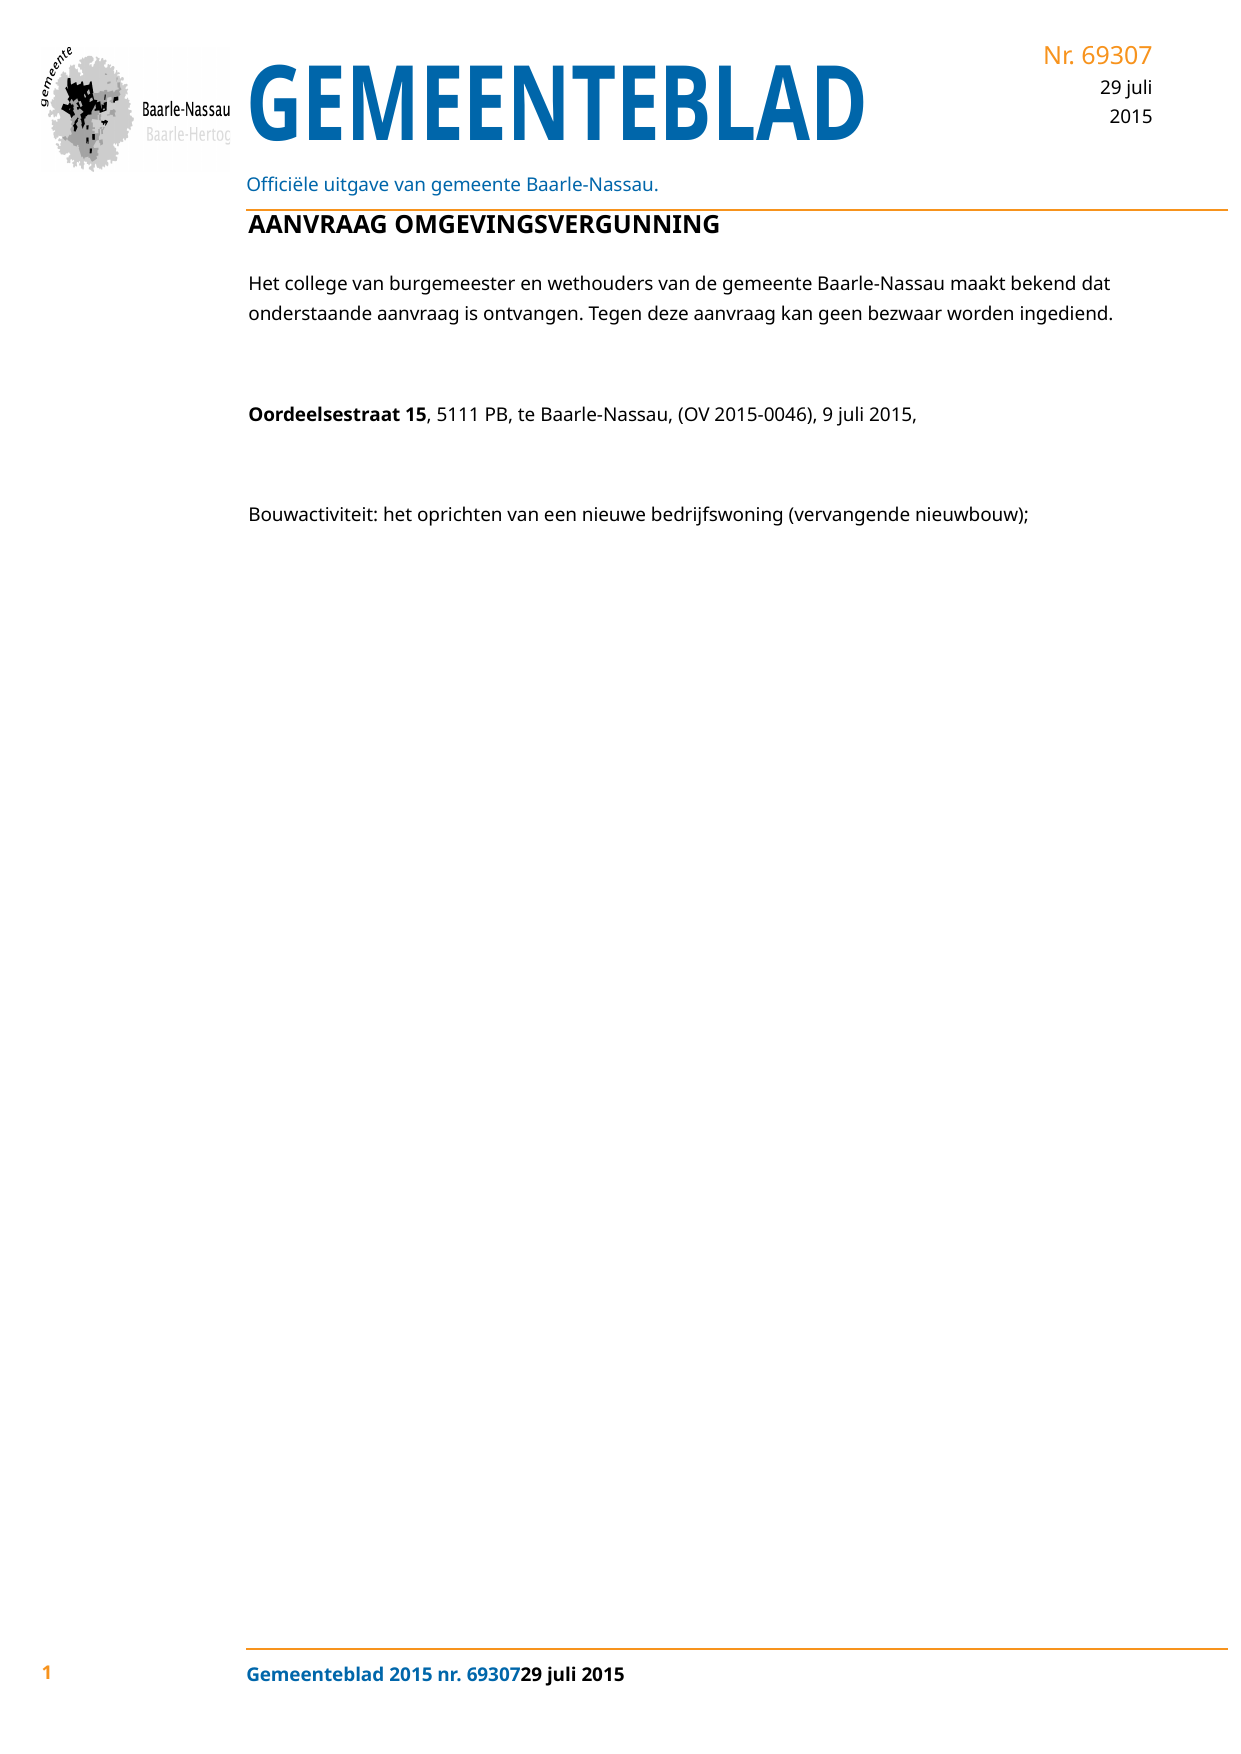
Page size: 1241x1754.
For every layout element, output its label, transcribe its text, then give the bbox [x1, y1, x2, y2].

text Het college van burgemeester en wethouders van de gemeente Baarle-Nassau maakt bekend dat onderstaande aanvraag is ontvangen. Tegen deze aanvraag kan geen bezwaar worden ingediend. [248, 270, 1152, 326]
text AANVRAAG OMGEVINGSVERGUNNING [248, 211, 1152, 241]
text Bouwactiviteit: het oprichten van een nieuwe bedrijfswoning (vervangende nieuwbouw); [248, 502, 1152, 527]
picture [41, 47, 231, 172]
text Oordeelsestraat 15, 5111 PB, te Baarle-Nassau, (OV 2015-0046), 9 juli 2015, [248, 401, 1152, 426]
